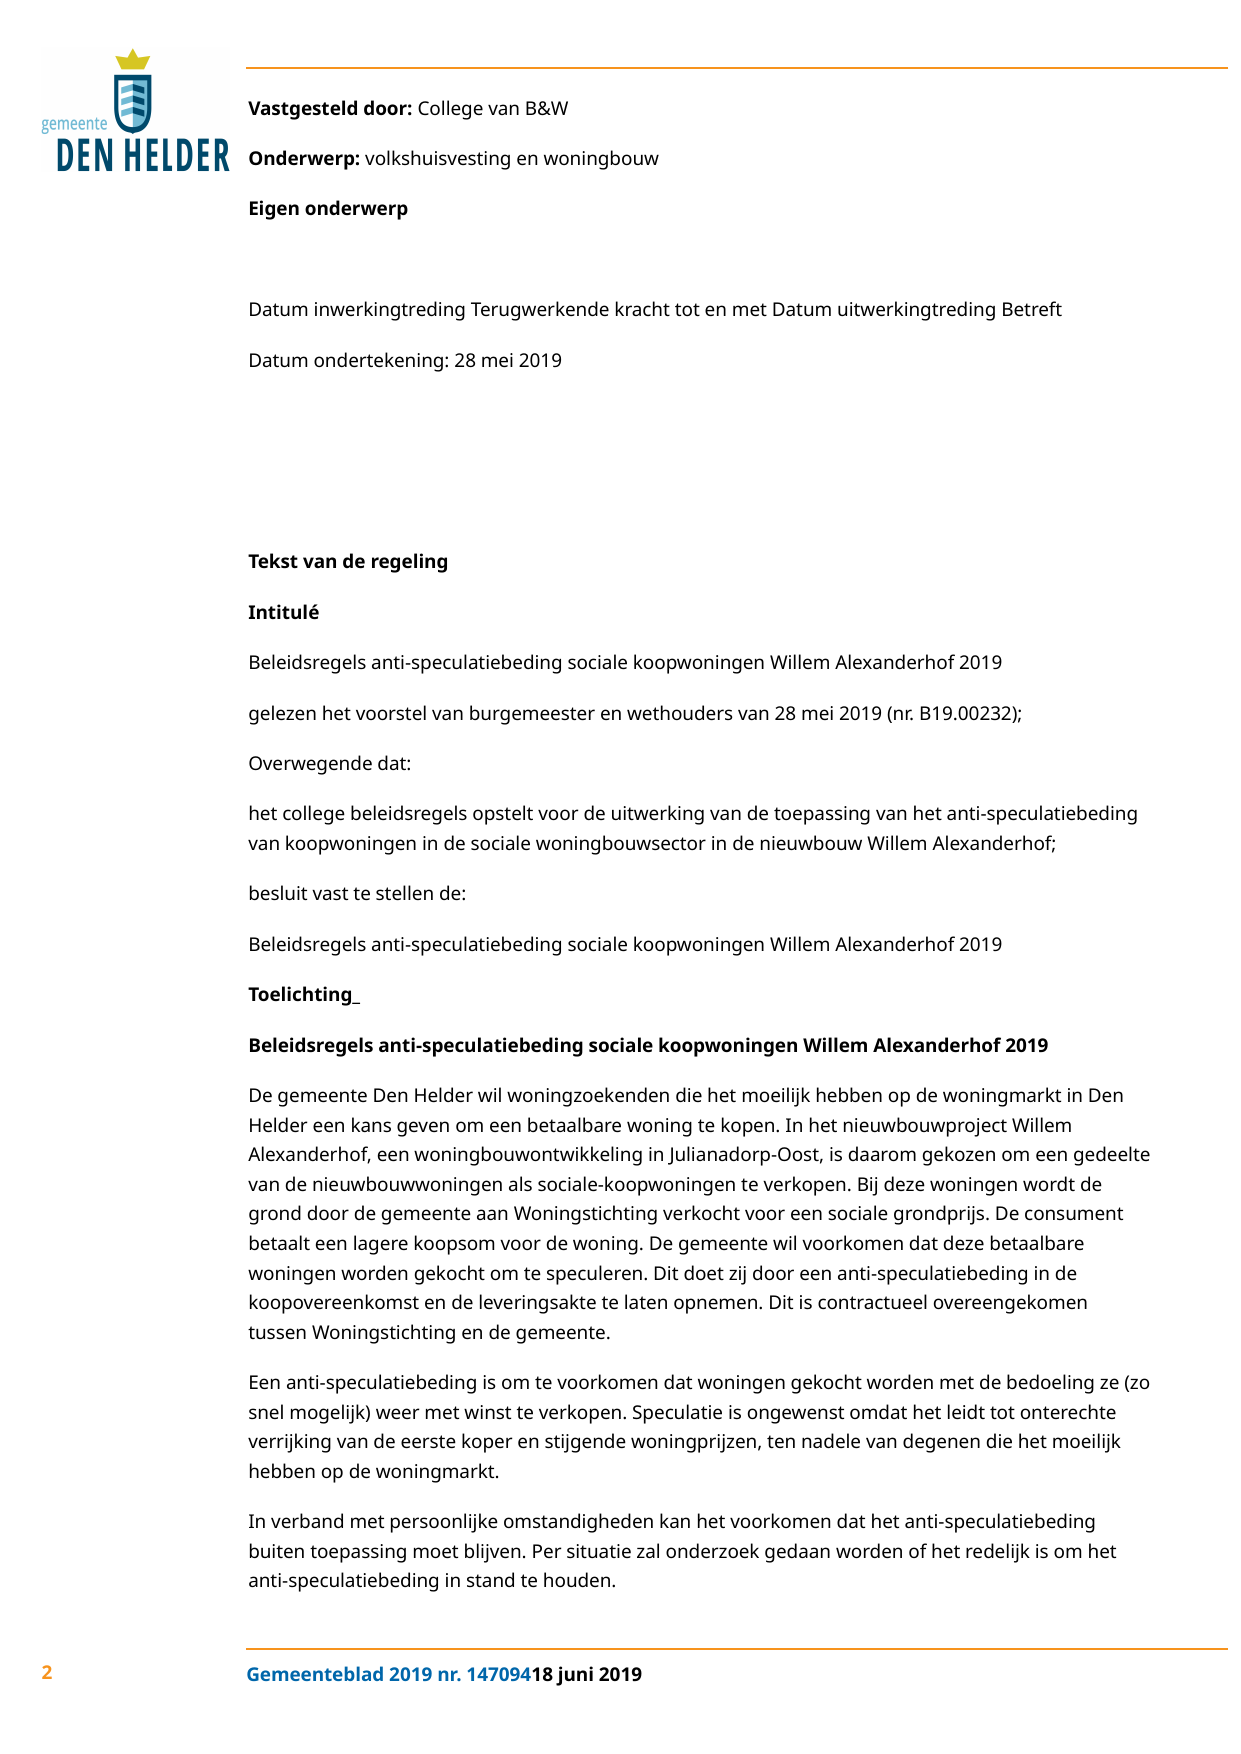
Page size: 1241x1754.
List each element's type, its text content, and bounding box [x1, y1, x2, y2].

text Datum inwerkingtreding Terugwerkende kracht tot en met Datum uitwerkingtreding Betreft [248, 296, 1152, 322]
text Vastgesteld door: College van B&W [248, 95, 1152, 121]
text Beleidsregels anti-speculatiebeding sociale koopwoningen Willem Alexanderhof 2019 [248, 931, 1152, 957]
text Onderwerp: volkshuisvesting en woningbouw [248, 145, 1152, 171]
text Een anti-speculatiebeding is om te voorkomen dat woningen gekocht worden met de bedoeling ze (zo snel mogelijk) weer met winst te verkopen. Speculatie is ongewenst omdat het leidt tot onterechte verrijking van de eerste koper en stijgende woningprijzen, ten nadele van degenen die het moeilijk hebben op de woningmarkt. [248, 1369, 1152, 1484]
text Beleidsregels anti-speculatiebeding sociale koopwoningen Willem Alexanderhof 2019 [248, 1032, 1152, 1058]
text Datum ondertekening: 28 mei 2019 [248, 347, 1152, 373]
picture [130, 157, 135, 172]
picture [63, 144, 68, 165]
text Eigen onderwerp [248, 196, 1152, 221]
text Beleidsregels anti-speculatiebeding sociale koopwoningen Willem Alexanderhof 2019 [248, 649, 1152, 675]
text De gemeente Den Helder wil woningzoekenden die het moeilijk hebben op de woningmarkt in Den Helder een kans geven om een betaalbare woning te kopen. In het nieuwbouwproject Willem Alexanderhof, een woningbouwontwikkeling in Julianadorp-Oost, is daarom gekozen om een gedeelte van de nieuwbouwwoningen als sociale-koopwoningen te verkopen. Bij deze woningen wordt de grond door de gemeente aan Woningstichting verkocht voor een sociale grondprijs. De consument betaalt een lagere koopsom voor de woning. De gemeente wil voorkomen dat deze betaalbare woningen worden gekocht om te speculeren. Dit doet zij door een anti-speculatiebeding in de koopovereenkomst en de leveringsakte te laten opnemen. Dit is contractueel overeengekomen tussen Woningstichting en de gemeente. [248, 1082, 1152, 1345]
picture [100, 154, 106, 172]
text gelezen het voorstel van burgemeester en wethouders van 28 mei 2019 (nr. B19.00232); [248, 700, 1152, 726]
picture [41, 47, 231, 172]
picture [220, 160, 224, 172]
text Toelichting_ [248, 981, 1152, 1007]
text besluit vast te stellen de: [248, 881, 1152, 906]
text Overwegende dat: [248, 750, 1152, 776]
text het college beleidsregels opstelt voor de uitwerking van de toepassing van het anti-speculatiebeding van koopwoningen in de sociale woningbouwsector in de nieuwbouw Willem Alexanderhof; [248, 801, 1152, 856]
text Intitulé [248, 599, 1152, 625]
picture [182, 144, 187, 165]
text Tekst van de regeling [248, 548, 1152, 574]
text In verband met persoonlijke omstandigheden kan het voorkomen dat het anti-speculatiebeding buiten toepassing moet blijven. Per situatie zal onderzoek gedaan worden of het redelijk is om het anti-speculatiebeding in stand te houden. [248, 1508, 1152, 1593]
